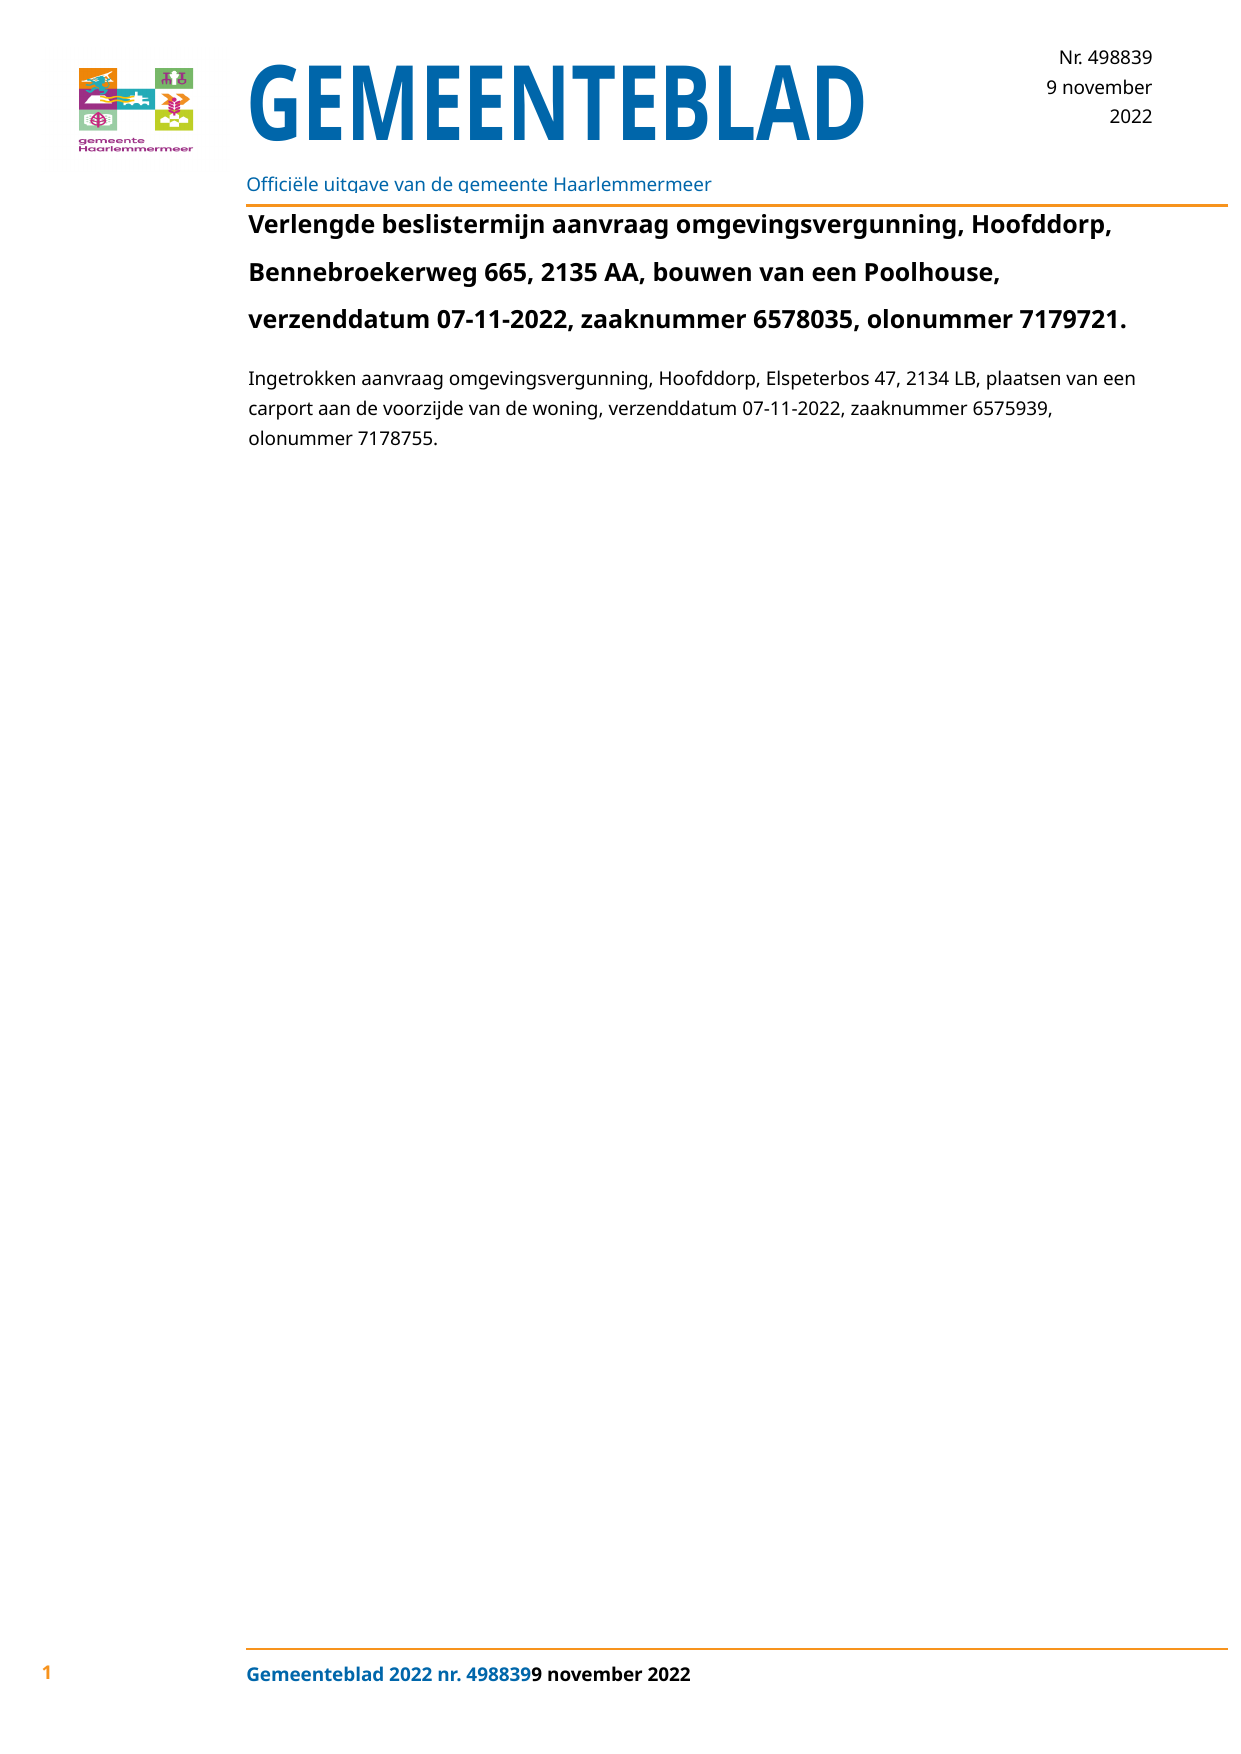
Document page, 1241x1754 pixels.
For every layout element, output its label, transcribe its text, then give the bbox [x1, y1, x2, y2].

picture [41, 47, 231, 172]
text Ingetrokken aanvraag omgevingsvergunning, Hoofddorp, Elspeterbos 47, 2134 LB, plaatsen van een carport aan de voorzijde van de woning, verzenddatum 07-11-2022, zaaknummer 6575939, olonummer 7178755. [248, 366, 1152, 450]
text Verlengde beslistermijn aanvraag omgevingsvergunning, Hoofddorp, Bennebroekerweg 665, 2135 AA, bouwen van een Poolhouse, verzenddatum 07-11-2022, zaaknummer 6578035, olonummer 7179721. [248, 207, 1152, 336]
